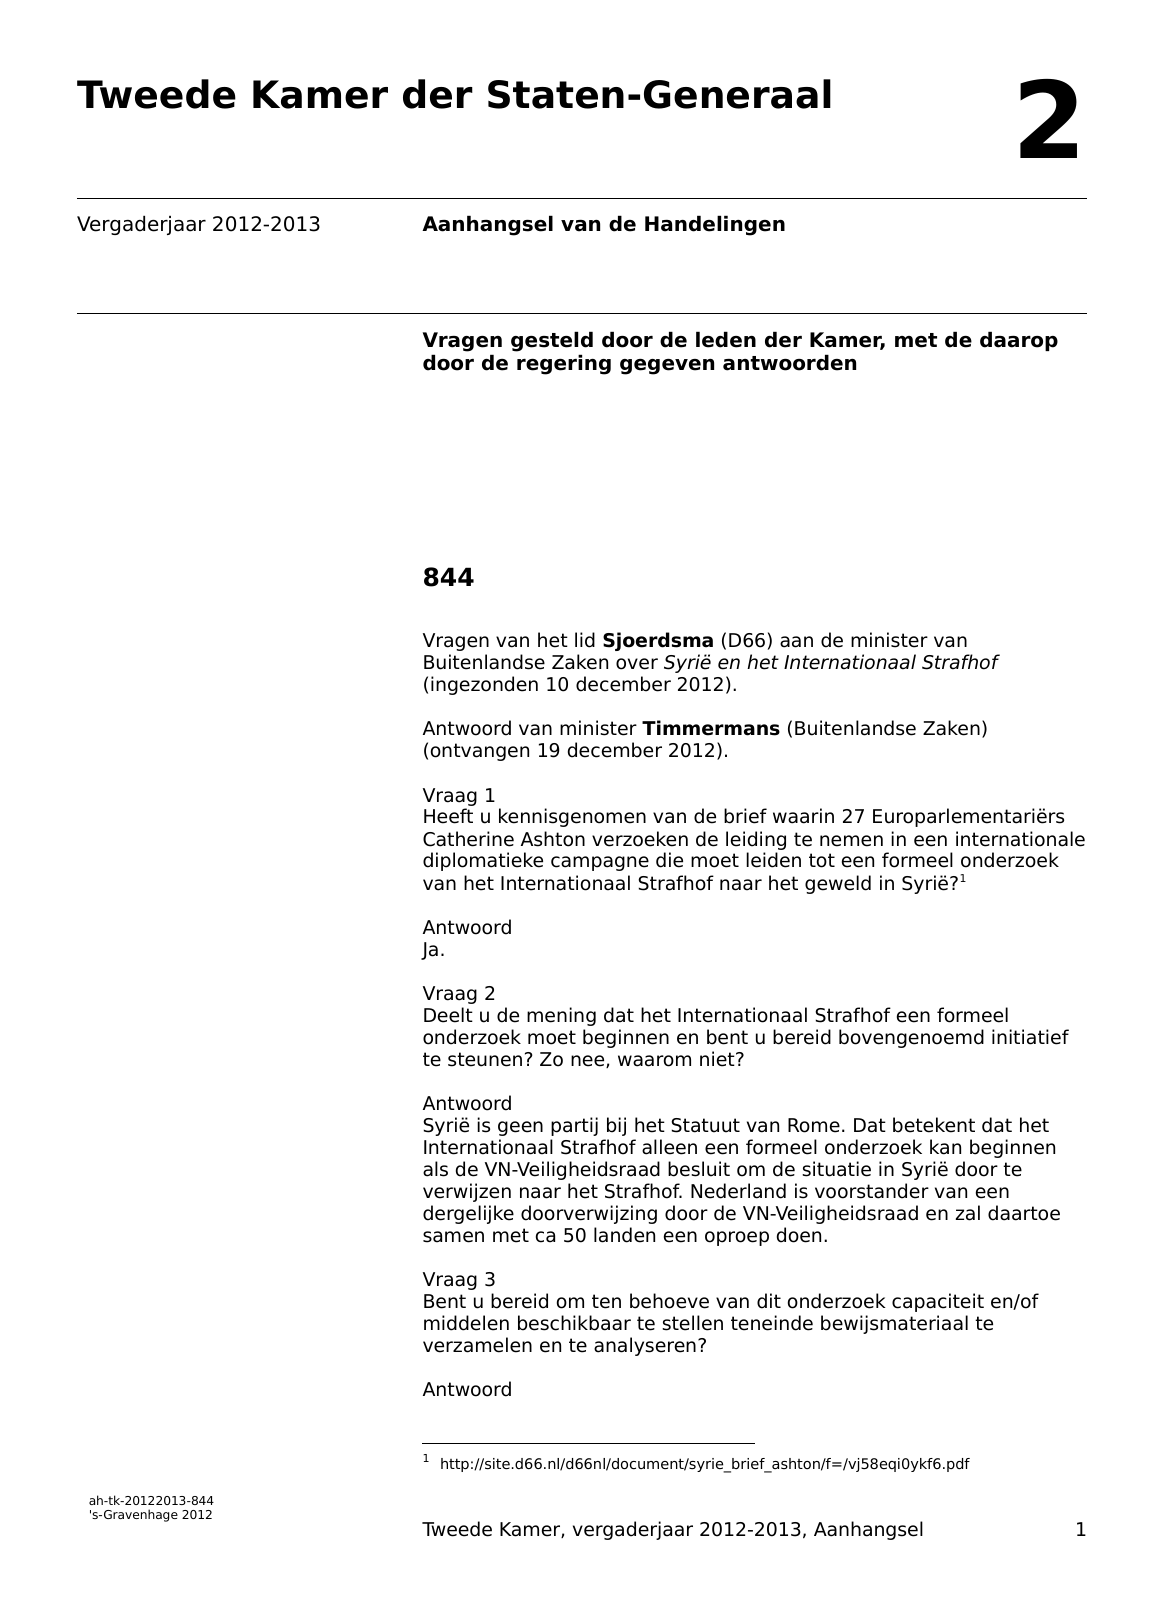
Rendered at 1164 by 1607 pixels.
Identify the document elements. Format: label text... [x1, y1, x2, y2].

table_cell [77, 314, 422, 375]
table_cell Aanhangsel van de Handelingen [422, 199, 1087, 313]
text http://site.d66.nl/d66nl/document/syrie_brief_ashton/f=/vj58eqi0ykf6.pdf [422, 1452, 1087, 1474]
text 's-Gravenhage 2012 [88, 1508, 323, 1522]
text Bent u bereid om ten behoeve van dit onderzoek capaciteit en/of middelen beschikbaar te stellen teneinde bewijsmateriaal te verzamelen en te analyseren? [422, 1291, 1087, 1357]
text Antwoord [422, 1379, 1087, 1401]
text Vraag 1 [422, 784, 1087, 806]
text Antwoord [422, 917, 1087, 938]
text Vragen van het lid Sjoerdsma (D66) aan de minister van Buitenlandse Zaken over Syrië en het Internationaal Strafhof (ingezonden 10 december 2012). [422, 630, 1087, 696]
text Antwoord van minister Timmermans (Buitenlandse Zaken) (ontvangen 19 december 2012). [422, 718, 1087, 762]
table_header Tweede Kamer der Staten-Generaal [77, 59, 886, 198]
text Deelt u de mening dat het Internationaal Strafhof een formeel onderzoek moet beginnen en bent u bereid bovengenoemd initiatief te steunen? Zo nee, waarom niet? [422, 1005, 1087, 1071]
text ah-tk-20122013-844 [88, 1494, 323, 1508]
text Ja. [422, 938, 1087, 961]
text Heeft u kennisgenomen van de brief waarin 27 Europarlementariërs Catherine Ashton verzoeken de leiding te nemen in een internationale diplomatieke campagne die moet leiden tot een formeel onderzoek van het Internationaal Strafhof naar het geweld in Syrië? [422, 806, 1087, 894]
text 844 [422, 563, 1087, 592]
text Antwoord [422, 1093, 1087, 1115]
text Vraag 2 [422, 983, 1087, 1005]
table_header 2 [886, 59, 1087, 198]
table_cell Vergaderjaar 2012-2013 [77, 199, 422, 313]
text Syrië is geen partij bij het Statuut van Rome. Dat betekent dat het Internationaal Strafhof alleen een formeel onderzoek kan beginnen als de VN-Veiligheidsraad besluit om de situatie in Syrië door te verwijzen naar het Strafhof. Nederland is voorstander van een dergelijke doorverwijzing door de VN-Veiligheidsraad en zal daartoe samen met ca 50 landen een oproep doen. [422, 1115, 1087, 1247]
table_cell Vragen gesteld door de leden der Kamer, met de daarop door de regering gegeven antwoorden [422, 314, 1087, 375]
text Vraag 3 [422, 1269, 1087, 1291]
